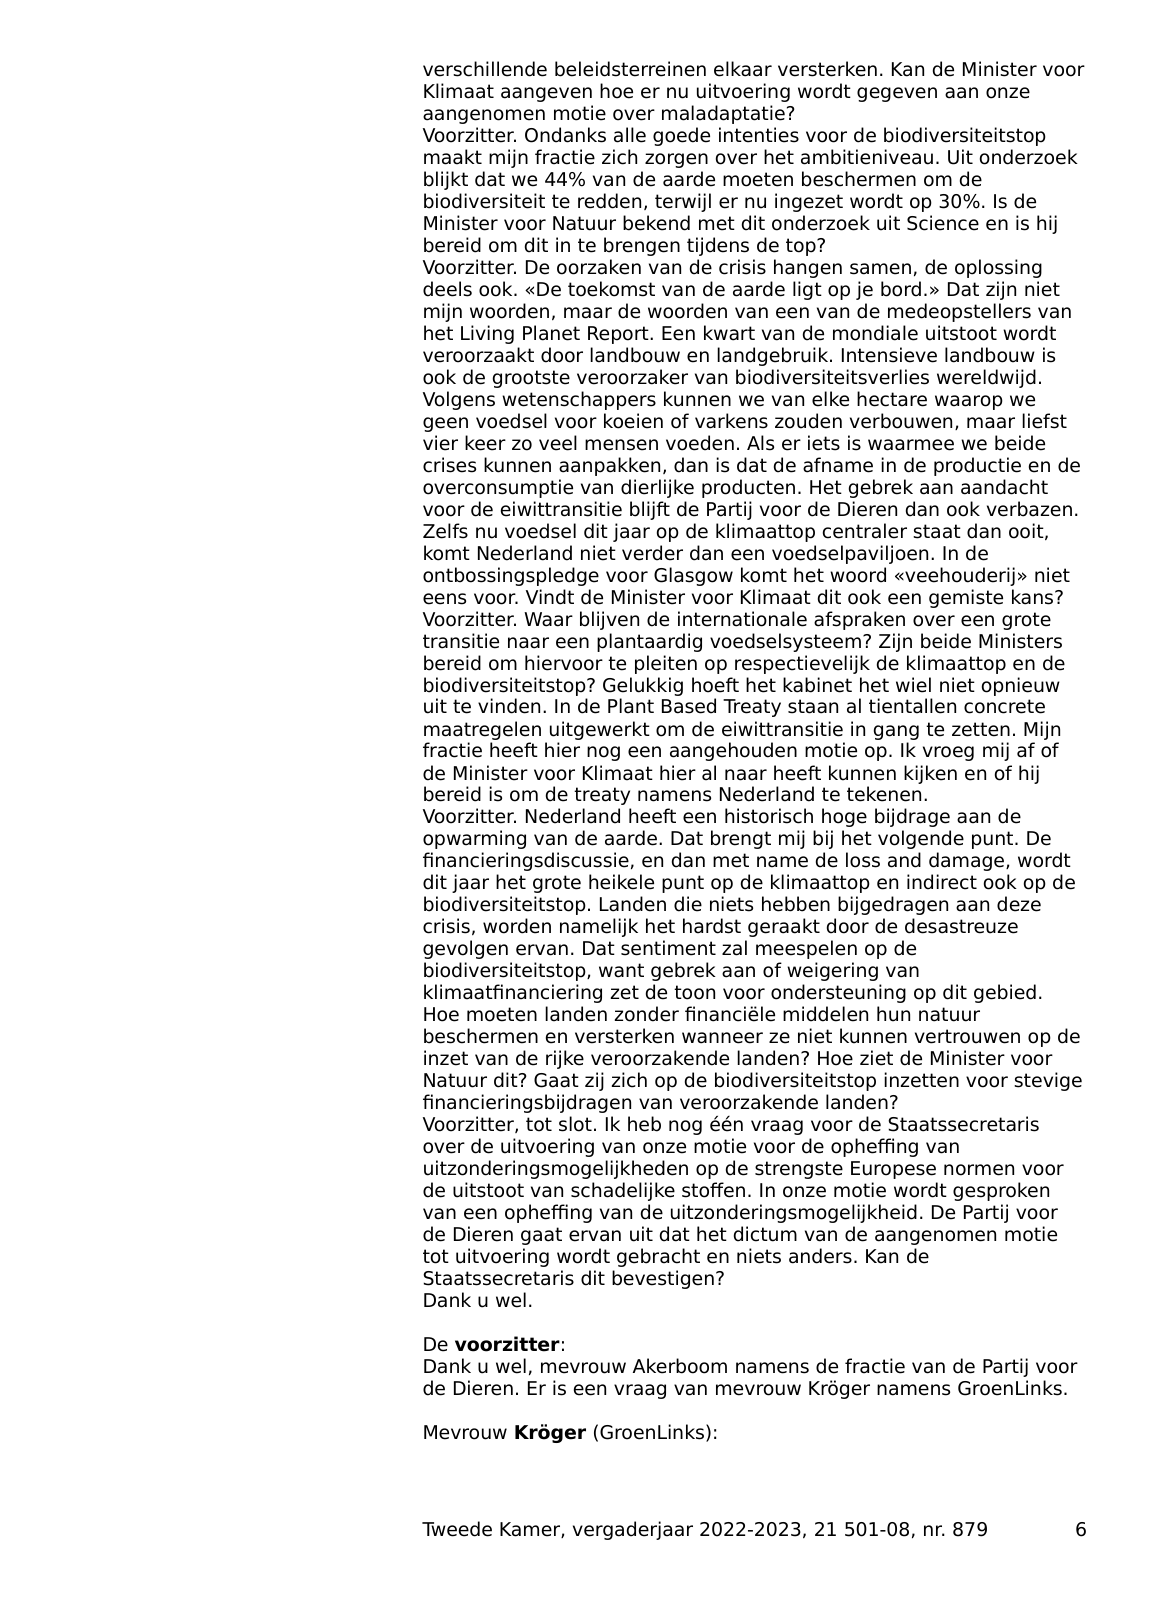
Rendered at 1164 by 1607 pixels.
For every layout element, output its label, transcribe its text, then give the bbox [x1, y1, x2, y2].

text Dank u wel. [422, 1290, 1087, 1312]
text Voorzitter, tot slot. Ik heb nog één vraag voor de Staatssecretaris over de uitvoering van onze motie voor de opheffing van uitzonderingsmogelijkheden op de strengste Europese normen voor de uitstoot van schadelijke stoffen. In onze motie wordt gesproken van een opheffing van de uitzonderingsmogelijkheid. De Partij voor de Dieren gaat ervan uit dat het dictum van de aangenomen motie tot uitvoering wordt gebracht en niets anders. Kan de Staatssecretaris dit bevestigen? [422, 1114, 1087, 1290]
text Dank u wel, mevrouw Akerboom namens de fractie van de Partij voor de Dieren. Er is een vraag van mevrouw Kröger namens GroenLinks. [422, 1356, 1087, 1400]
text De voorzitter: [422, 1334, 1087, 1356]
text Voorzitter. Waar blijven de internationale afspraken over een grote transitie naar een plantaardig voedselsysteem? Zijn beide Ministers bereid om hiervoor te pleiten op respectievelijk de klimaattop en de biodiversiteitstop? Gelukkig hoeft het kabinet het wiel niet opnieuw uit te vinden. In de Plant Based Treaty staan al tientallen concrete maatregelen uitgewerkt om de eiwittransitie in gang te zetten. Mijn fractie heeft hier nog een aangehouden motie op. Ik vroeg mij af of de Minister voor Klimaat hier al naar heeft kunnen kijken en of hij bereid is om de treaty namens Nederland te tekenen. [422, 608, 1087, 806]
text Voorzitter. Nederland heeft een historisch hoge bijdrage aan de opwarming van de aarde. Dat brengt mij bij het volgende punt. De financieringsdiscussie, en dan met name de loss and damage, wordt dit jaar het grote heikele punt op de klimaattop en indirect ook op de biodiversiteitstop. Landen die niets hebben bijgedragen aan deze crisis, worden namelijk het hardst geraakt door de desastreuze gevolgen ervan. Dat sentiment zal meespelen op de biodiversiteitstop, want gebrek aan of weigering van klimaatfinanciering zet de toon voor ondersteuning op dit gebied. Hoe moeten landen zonder financiële middelen hun natuur beschermen en versterken wanneer ze niet kunnen vertrouwen op de inzet van de rijke veroorzakende landen? Hoe ziet de Minister voor Natuur dit? Gaat zij zich op de biodiversiteitstop inzetten voor stevige financieringsbijdragen van veroorzakende landen? [422, 806, 1087, 1114]
text verschillende beleidsterreinen elkaar versterken. Kan de Minister voor Klimaat aangeven hoe er nu uitvoering wordt gegeven aan onze aangenomen motie over maladaptatie? [422, 59, 1087, 125]
text Mevrouw Kröger (GroenLinks): [422, 1422, 1087, 1444]
text Voorzitter. De oorzaken van de crisis hangen samen, de oplossing deels ook. «De toekomst van de aarde ligt op je bord.» Dat zijn niet mijn woorden, maar de woorden van een van de medeopstellers van het Living Planet Report. Een kwart van de mondiale uitstoot wordt veroorzaakt door landbouw en landgebruik. Intensieve landbouw is ook de grootste veroorzaker van biodiversiteitsverlies wereldwijd. Volgens wetenschappers kunnen we van elke hectare waarop we geen voedsel voor koeien of varkens zouden verbouwen, maar liefst vier keer zo veel mensen voeden. Als er iets is waarmee we beide crises kunnen aanpakken, dan is dat de afname in de productie en de overconsumptie van dierlijke producten. Het gebrek aan aandacht voor de eiwittransitie blijft de Partij voor de Dieren dan ook verbazen. Zelfs nu voedsel dit jaar op de klimaattop centraler staat dan ooit, komt Nederland niet verder dan een voedselpaviljoen. In de ontbossingspledge voor Glasgow komt het woord «veehouderij» niet eens voor. Vindt de Minister voor Klimaat dit ook een gemiste kans? [422, 257, 1087, 608]
text Voorzitter. Ondanks alle goede intenties voor de biodiversiteitstop maakt mijn fractie zich zorgen over het ambitieniveau. Uit onderzoek blijkt dat we 44% van de aarde moeten beschermen om de biodiversiteit te redden, terwijl er nu ingezet wordt op 30%. Is de Minister voor Natuur bekend met dit onderzoek uit Science en is hij bereid om dit in te brengen tijdens de top? [422, 125, 1087, 257]
